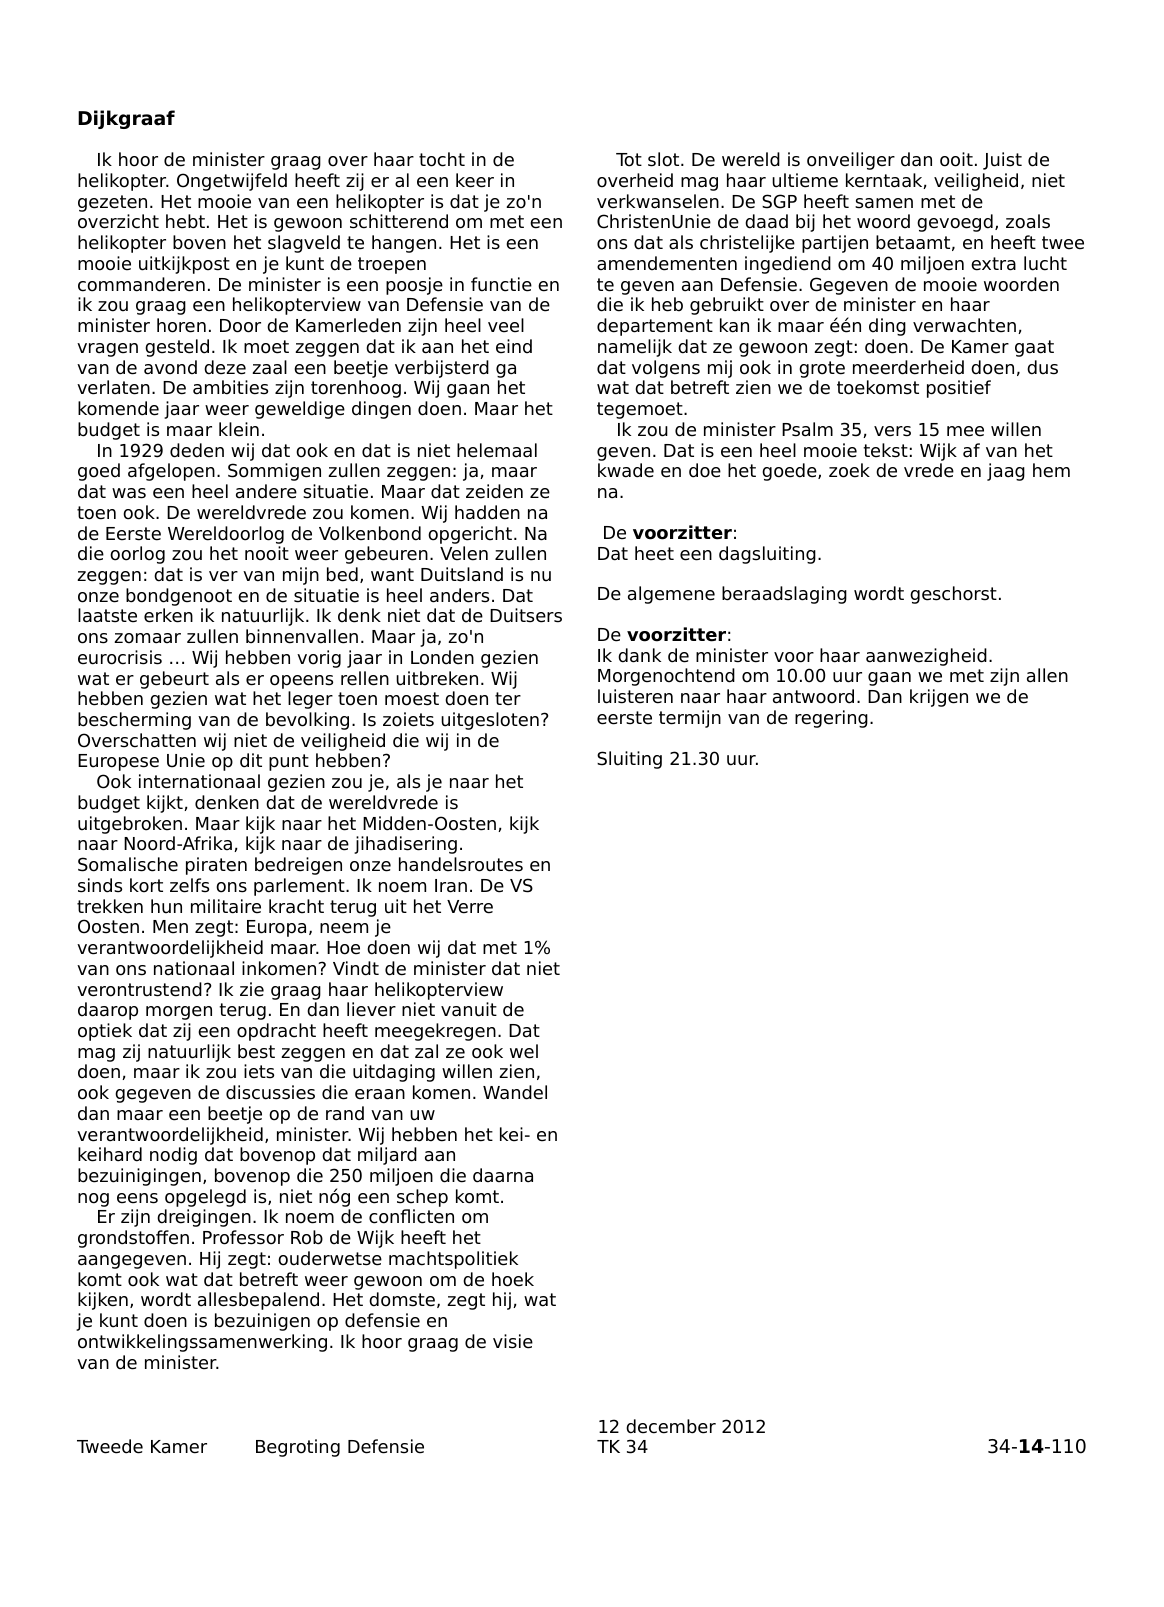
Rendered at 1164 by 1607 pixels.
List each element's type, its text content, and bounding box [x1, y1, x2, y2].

text Dat heet een dagsluiting. [596, 543, 1087, 564]
text Ik dank de minister voor haar aanwezigheid. Morgenochtend om 10.00 uur gaan we met zijn allen luisteren naar haar antwoord. Dan krijgen we de eerste termijn van de regering. [596, 646, 1087, 728]
text De voorzitter: [596, 523, 1087, 543]
text De algemene beraadslaging wordt geschorst. [596, 584, 1087, 605]
text Sluiting 21.30 uur. [596, 748, 1087, 769]
text In 1929 deden wij dat ook en dat is niet helemaal goed afgelopen. Sommigen zullen zeggen: ja, maar dat was een heel andere situatie. Maar dat zeiden ze toen ook. De wereldvrede zou komen. Wij hadden na de Eerste Wereldoorlog de Volkenbond opgericht. Na die oorlog zou het nooit weer gebeuren. Velen zullen zeggen: dat is ver van mijn bed, want Duitsland is nu onze bondgenoot en de situatie is heel anders. Dat laatste erken ik natuurlijk. Ik denk niet dat de Duitsers ons zomaar zullen binnenvallen. Maar ja, zo'n eurocrisis … Wij hebben vorig jaar in Londen gezien wat er gebeurt als er opeens rellen uitbreken. Wij hebben gezien wat het leger toen moest doen ter bescherming van de bevolking. Is zoiets uitgesloten? Overschatten wij niet de veiligheid die wij in de Europese Unie op dit punt hebben? [77, 440, 567, 772]
text De voorzitter: [596, 625, 1087, 646]
text Ook internationaal gezien zou je, als je naar het budget kijkt, denken dat de wereldvrede is uitgebroken. Maar kijk naar het Midden-Oosten, kijk naar Noord-Afrika, kijk naar de jihadisering. Somalische piraten bedreigen onze handelsroutes en sinds kort zelfs ons parlement. Ik noem Iran. De VS trekken hun militaire kracht terug uit het Verre Oosten. Men zegt: Europa, neem je verantwoordelijkheid maar. Hoe doen wij dat met 1% van ons nationaal inkomen? Vindt de minister dat niet verontrustend? Ik zie graag haar helikopterview daarop morgen terug. En dan liever niet vanuit de optiek dat zij een opdracht heeft meegekregen. Dat mag zij natuurlijk best zeggen en dat zal ze ook wel doen, maar ik zou iets van die uitdaging willen zien, ook gegeven de discussies die eraan komen. Wandel dan maar een beetje op de rand van uw verantwoordelijkheid, minister. Wij hebben het kei- en keihard nodig dat bovenop dat miljard aan bezuinigingen, bovenop die 250 miljoen die daarna nog eens opgelegd is, niet nóg een schep komt. [77, 772, 567, 1207]
text Ik hoor de minister graag over haar tocht in de helikopter. Ongetwijfeld heeft zij er al een keer in gezeten. Het mooie van een helikopter is dat je zo'n overzicht hebt. Het is gewoon schitterend om met een helikopter boven het slagveld te hangen. Het is een mooie uitkijkpost en je kunt de troepen commanderen. De minister is een poosje in functie en ik zou graag een helikopterview van Defensie van de minister horen. Door de Kamerleden zijn heel veel vragen gesteld. Ik moet zeggen dat ik aan het eind van de avond deze zaal een beetje verbijsterd ga verlaten. De ambities zijn torenhoog. Wij gaan het komende jaar weer geweldige dingen doen. Maar het budget is maar klein. [77, 150, 567, 440]
text Er zijn dreigingen. Ik noem de conflicten om grondstoffen. Professor Rob de Wijk heeft het aangegeven. Hij zegt: ouderwetse machtspolitiek komt ook wat dat betreft weer gewoon om de hoek kijken, wordt allesbepalend. Het domste, zegt hij, wat je kunt doen is bezuinigen op defensie en ontwikkelingssamenwerking. Ik hoor graag de visie van de minister. [77, 1207, 567, 1373]
text Tot slot. De wereld is onveiliger dan ooit. Juist de overheid mag haar ultieme kerntaak, veiligheid, niet verkwanselen. De SGP heeft samen met de ChristenUnie de daad bij het woord gevoegd, zoals ons dat als christelijke partijen betaamt, en heeft twee amendementen ingediend om 40 miljoen extra lucht te geven aan Defensie. Gegeven de mooie woorden die ik heb gebruikt over de minister en haar departement kan ik maar één ding verwachten, namelijk dat ze gewoon zegt: doen. De Kamer gaat dat volgens mij ook in grote meerderheid doen, dus wat dat betreft zien we de toekomst positief tegemoet. [596, 150, 1087, 420]
text Ik zou de minister Psalm 35, vers 15 mee willen geven. Dat is een heel mooie tekst: Wijk af van het kwade en doe het goede, zoek de vrede en jaag hem na. [596, 420, 1087, 503]
